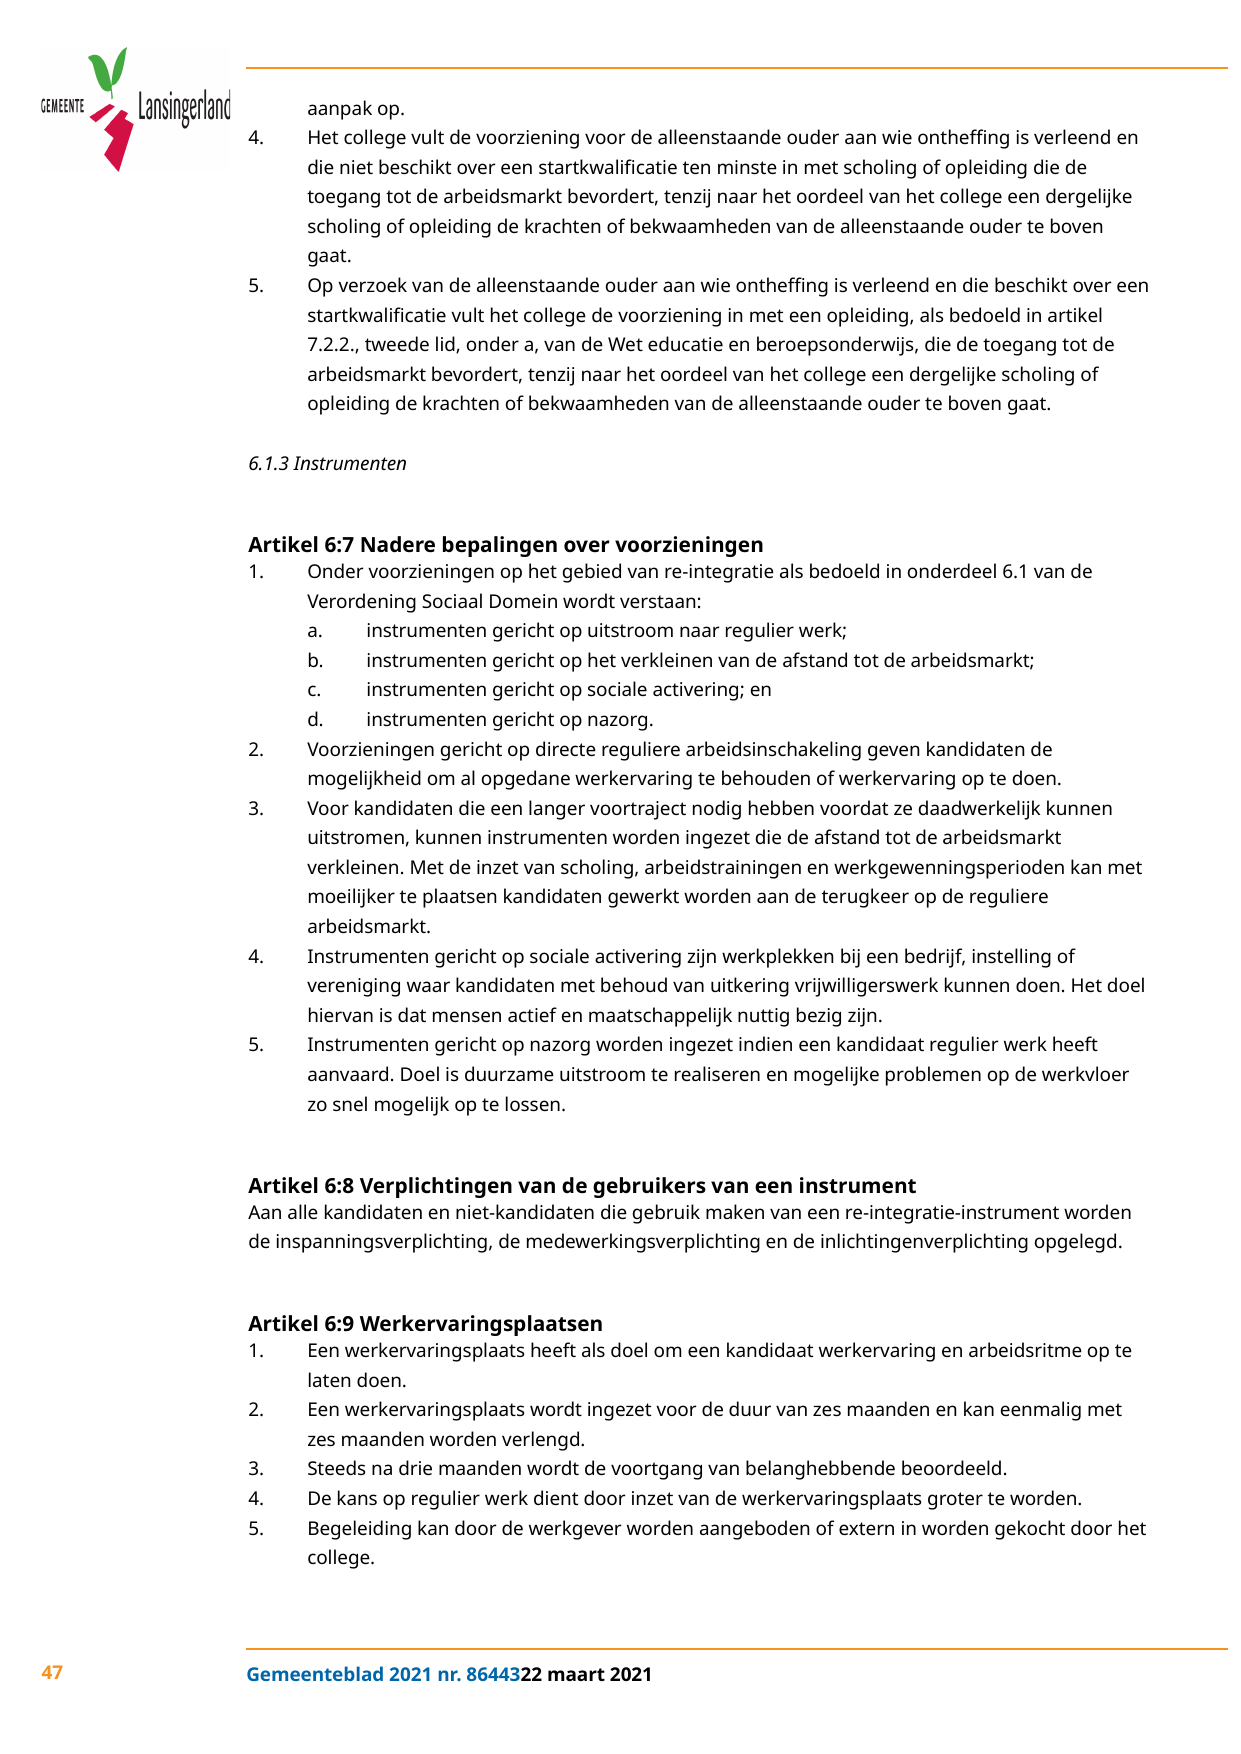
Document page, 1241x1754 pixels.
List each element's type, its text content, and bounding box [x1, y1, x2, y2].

picture [41, 47, 231, 172]
text Artikel 6:8 Verplichtingen van de gebruikers van een instrument [248, 1171, 1152, 1199]
text 6.1.3 Instrumenten [248, 450, 1152, 476]
list Onder voorzieningen op het gebied van re-integratie als bedoeld in onderdeel 6.1 van de Verordening Sociaal Domein wordt verstaan: [248, 558, 1152, 613]
list instrumenten gericht op het verkleinen van de afstand tot de arbeidsmarkt; [307, 647, 1152, 673]
list Begeleiding kan door de werkgever worden aangeboden of extern in worden gekocht door het college. [248, 1515, 1152, 1570]
list instrumenten gericht op sociale activering; en [307, 677, 1152, 702]
list Instrumenten gericht op sociale activering zijn werkplekken bij een bedrijf, instelling of vereniging waar kandidaten met behoud van uitkering vrijwilligerswerk kunnen doen. Het doel hiervan is dat mensen actief en maatschappelijk nuttig bezig zijn. [248, 943, 1152, 1028]
list Voorzieningen gericht op directe reguliere arbeidsinschakeling geven kandidaten de mogelijkheid om al opgedane werkervaring te behouden of werkervaring op te doen. [248, 736, 1152, 791]
list De kans op regulier werk dient door inzet van de werkervaringsplaats groter te worden. [248, 1485, 1152, 1511]
list Een werkervaringsplaats wordt ingezet voor de duur van zes maanden en kan eenmalig met zes maanden worden verlengd. [248, 1396, 1152, 1452]
list Instrumenten gericht op nazorg worden ingezet indien een kandidaat regulier werk heeft aanvaard. Doel is duurzame uitstroom te realiseren en mogelijke problemen op de werkvloer zo snel mogelijk op te lossen. [248, 1032, 1152, 1116]
list aanpak op. [248, 95, 1152, 121]
text Aan alle kandidaten en niet-kandidaten die gebruik maken van een re-integratie-instrument worden de inspanningsverplichting, de medewerkingsverplichting en de inlichtingenverplichting opgelegd. [248, 1199, 1152, 1254]
list Een werkervaringsplaats heeft als doel om een kandidaat werkervaring en arbeidsritme op te laten doen. [248, 1337, 1152, 1392]
text Artikel 6:9 Werkervaringsplaatsen [248, 1309, 1152, 1337]
list Voor kandidaten die een langer voortraject nodig hebben voordat ze daadwerkelijk kunnen uitstromen, kunnen instrumenten worden ingezet die de afstand tot de arbeidsmarkt verkleinen. Met de inzet van scholing, arbeidstrainingen en werkgewenningsperioden kan met moeilijker te plaatsen kandidaten gewerkt worden aan de terugkeer op de reguliere arbeidsmarkt. [248, 795, 1152, 939]
list instrumenten gericht op nazorg. [307, 706, 1152, 732]
list instrumenten gericht op uitstroom naar regulier werk; [307, 617, 1152, 643]
list Steeds na drie maanden wordt de voortgang van belanghebbende beoordeeld. [248, 1456, 1152, 1481]
list Het college vult de voorziening voor de alleenstaande ouder aan wie ontheffing is verleend en die niet beschikt over een startkwalificatie ten minste in met scholing of opleiding die de toegang tot de arbeidsmarkt bevordert, tenzij naar het oordeel van het college een dergelijke scholing of opleiding de krachten of bekwaamheden van de alleenstaande ouder te boven gaat. [248, 124, 1152, 268]
text Artikel 6:7 Nadere bepalingen over voorzieningen [248, 530, 1152, 558]
list Op verzoek van de alleenstaande ouder aan wie ontheffing is verleend en die beschikt over een startkwalificatie vult het college de voorziening in met een opleiding, als bedoeld in artikel 7.2.2., tweede lid, onder a, van de Wet educatie en beroepsonderwijs, die de toegang tot de arbeidsmarkt bevordert, tenzij naar het oordeel van het college een dergelijke scholing of opleiding de krachten of bekwaamheden van de alleenstaande ouder te boven gaat. [248, 272, 1152, 416]
